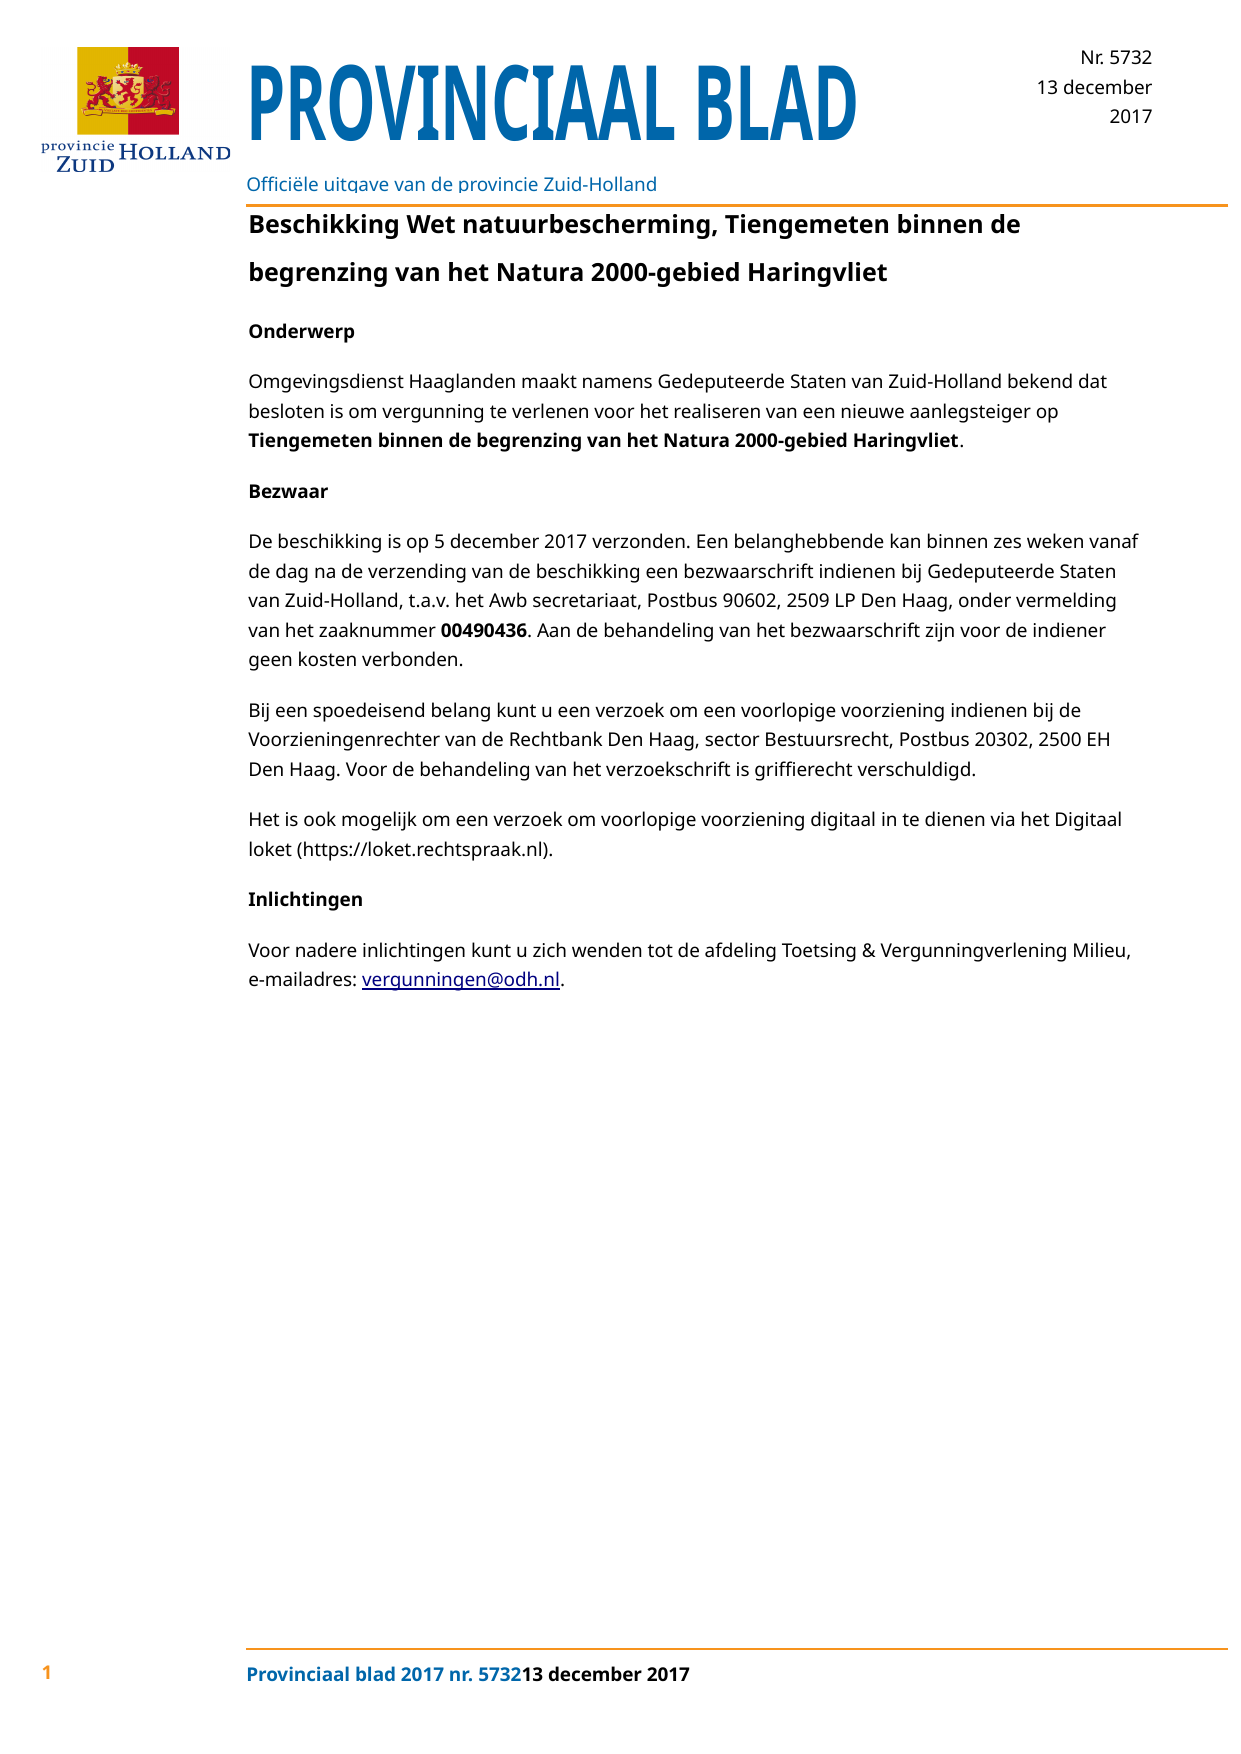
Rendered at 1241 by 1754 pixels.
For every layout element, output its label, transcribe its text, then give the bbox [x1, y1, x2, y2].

text Onderwerp [248, 318, 1152, 344]
text Bij een spoedeisend belang kunt u een verzoek om een voorlopige voorziening indienen bij de Voorzieningenrechter van de Rechtbank Den Haag, sector Bestuursrecht, Postbus 20302, 2500 EH Den Haag. Voor de behandeling van het verzoekschrift is griffierecht verschuldigd. [248, 697, 1152, 782]
text Beschikking Wet natuurbescherming, Tiengemeten binnen de begrenzing van het Natura 2000-gebied Haringvliet [248, 207, 1152, 288]
text Het is ook mogelijk om een verzoek om voorlopige voorziening digitaal in te dienen via het Digitaal loket (https://loket.rechtspraak.nl). [248, 807, 1152, 862]
picture [41, 47, 231, 172]
text Bezwaar [248, 478, 1152, 504]
text Voor nadere inlichtingen kunt u zich wenden tot de afdeling Toetsing & Vergunningverlening Milieu, e-mailadres: vergunningen@odh.nl. [248, 937, 1152, 992]
text Inlichtingen [248, 887, 1152, 912]
text Omgevingsdienst Haaglanden maakt namens Gedeputeerde Staten van Zuid-Holland bekend dat besloten is om vergunning te verlenen voor het realiseren van een nieuwe aanlegsteiger op Tiengemeten binnen de begrenzing van het Natura 2000-gebied Haringvliet. [248, 368, 1152, 453]
text De beschikking is op 5 december 2017 verzonden. Een belanghebbende kan binnen zes weken vanaf de dag na de verzending van de beschikking een bezwaarschrift indienen bij Gedeputeerde Staten van Zuid-Holland, t.a.v. het Awb secretariaat, Postbus 90602, 2509 LP Den Haag, onder vermelding van het zaaknummer 00490436. Aan de behandeling van het bezwaarschrift zijn voor de indiener geen kosten verbonden. [248, 528, 1152, 672]
